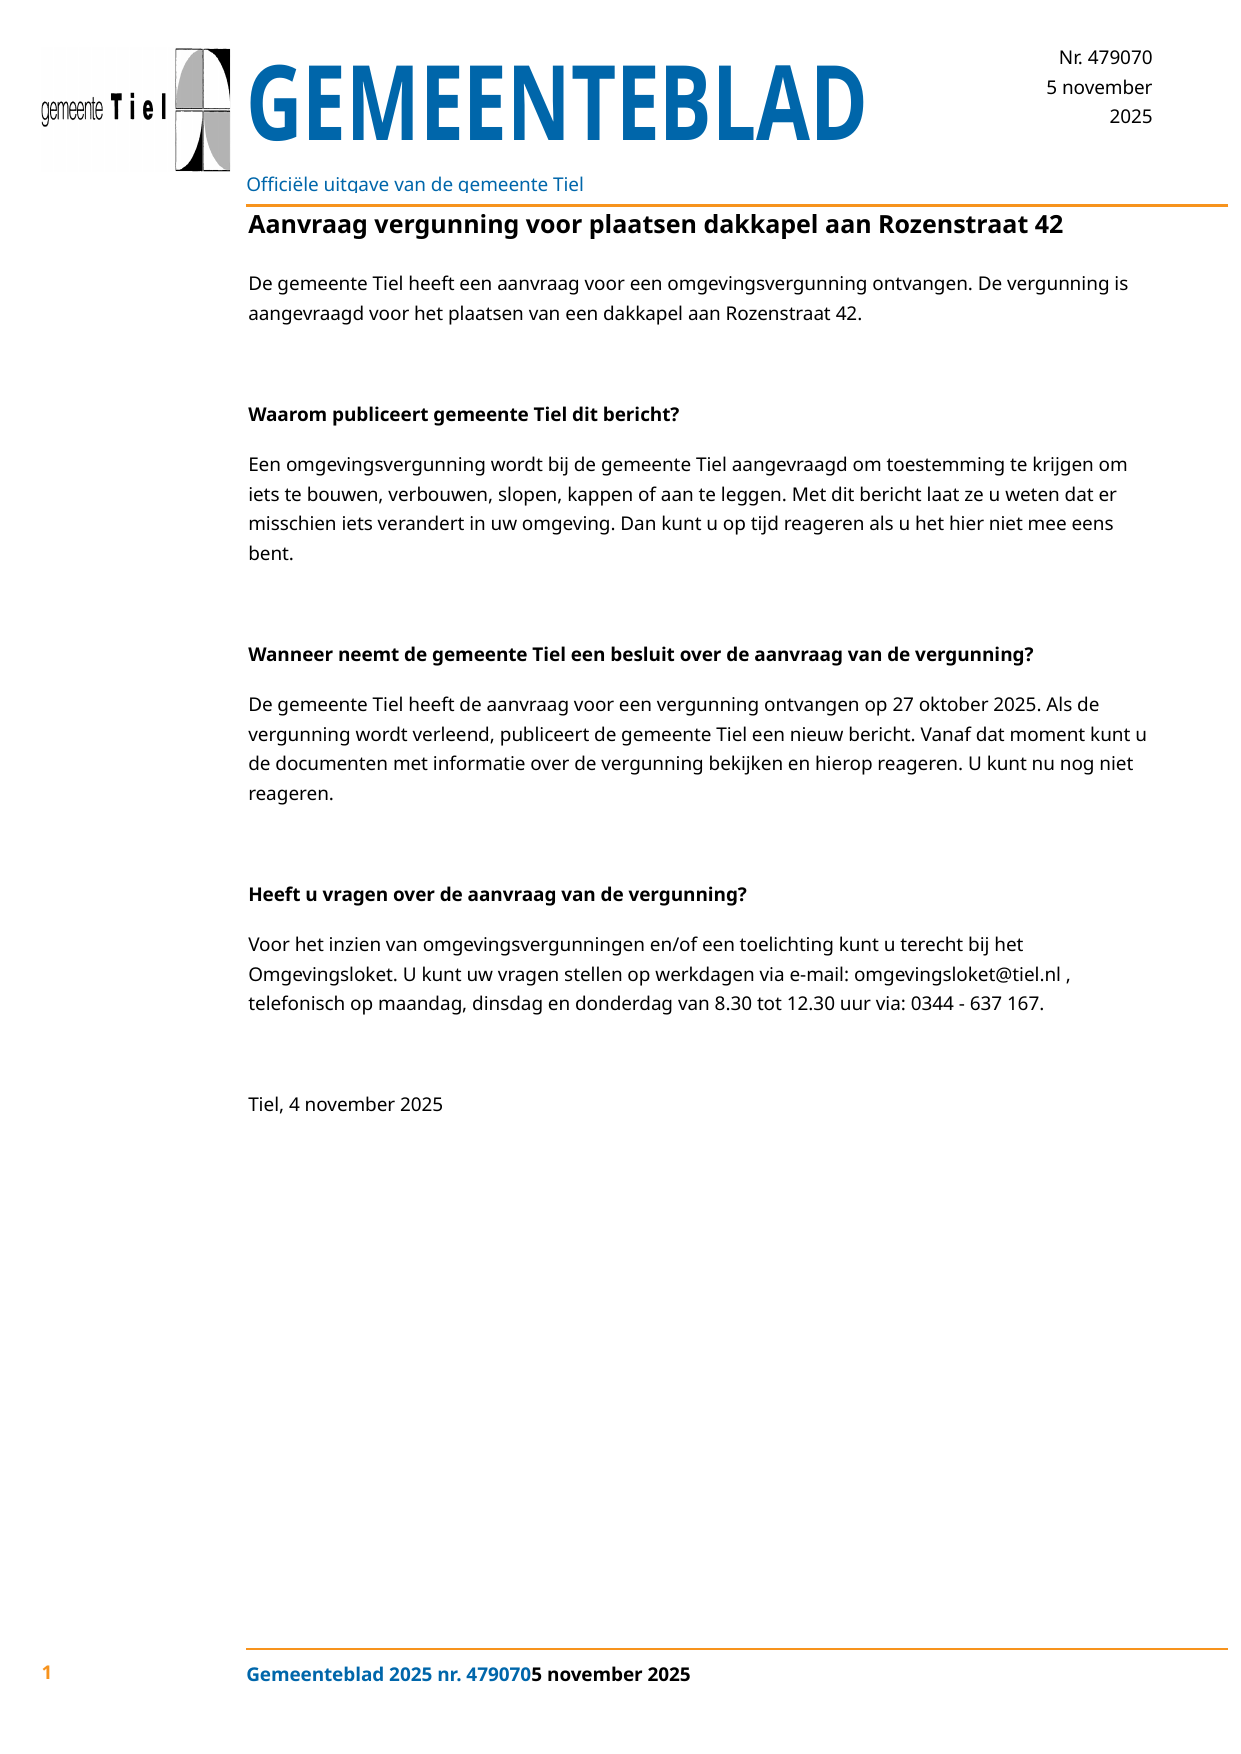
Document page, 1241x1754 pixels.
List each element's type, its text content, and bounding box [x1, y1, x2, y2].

text Aanvraag vergunning voor plaatsen dakkapel aan Rozenstraat 42 [248, 207, 1152, 241]
text De gemeente Tiel heeft de aanvraag voor een vergunning ontvangen op 27 oktober 2025. Als de vergunning wordt verleend, publiceert de gemeente Tiel een nieuw bericht. Vanaf dat moment kunt u de documenten met informatie over de vergunning bekijken en hierop reageren. U kunt nu nog niet reageren. [248, 691, 1152, 806]
text De gemeente Tiel heeft een aanvraag voor een omgevingsvergunning ontvangen. De vergunning is aangevraagd voor het plaatsen van een dakkapel aan Rozenstraat 42. [248, 270, 1152, 326]
text Heeft u vragen over de aanvraag van de vergunning? [248, 881, 1152, 906]
text Voor het inzien van omgevingsvergunningen en/of een toelichting kunt u terecht bij het Omgevingsloket. U kunt uw vragen stellen op werkdagen via e-mail: omgevingsloket@tiel.nl , telefonisch op maandag, dinsdag en donderdag van 8.30 tot 12.30 uur via: 0344 - 637 167. [248, 931, 1152, 1016]
text Tiel, 4 november 2025 [248, 1091, 1152, 1117]
text Wanneer neemt de gemeente Tiel een besluit over de aanvraag van de vergunning? [248, 641, 1152, 666]
text Waarom publiceert gemeente Tiel dit bericht? [248, 401, 1152, 426]
text Een omgevingsvergunning wordt bij de gemeente Tiel aangevraagd om toestemming te krijgen om iets te bouwen, verbouwen, slopen, kappen of aan te leggen. Met dit bericht laat ze u weten dat er misschien iets verandert in uw omgeving. Dan kunt u op tijd reageren als u het hier niet mee eens bent. [248, 451, 1152, 566]
picture [41, 47, 231, 172]
